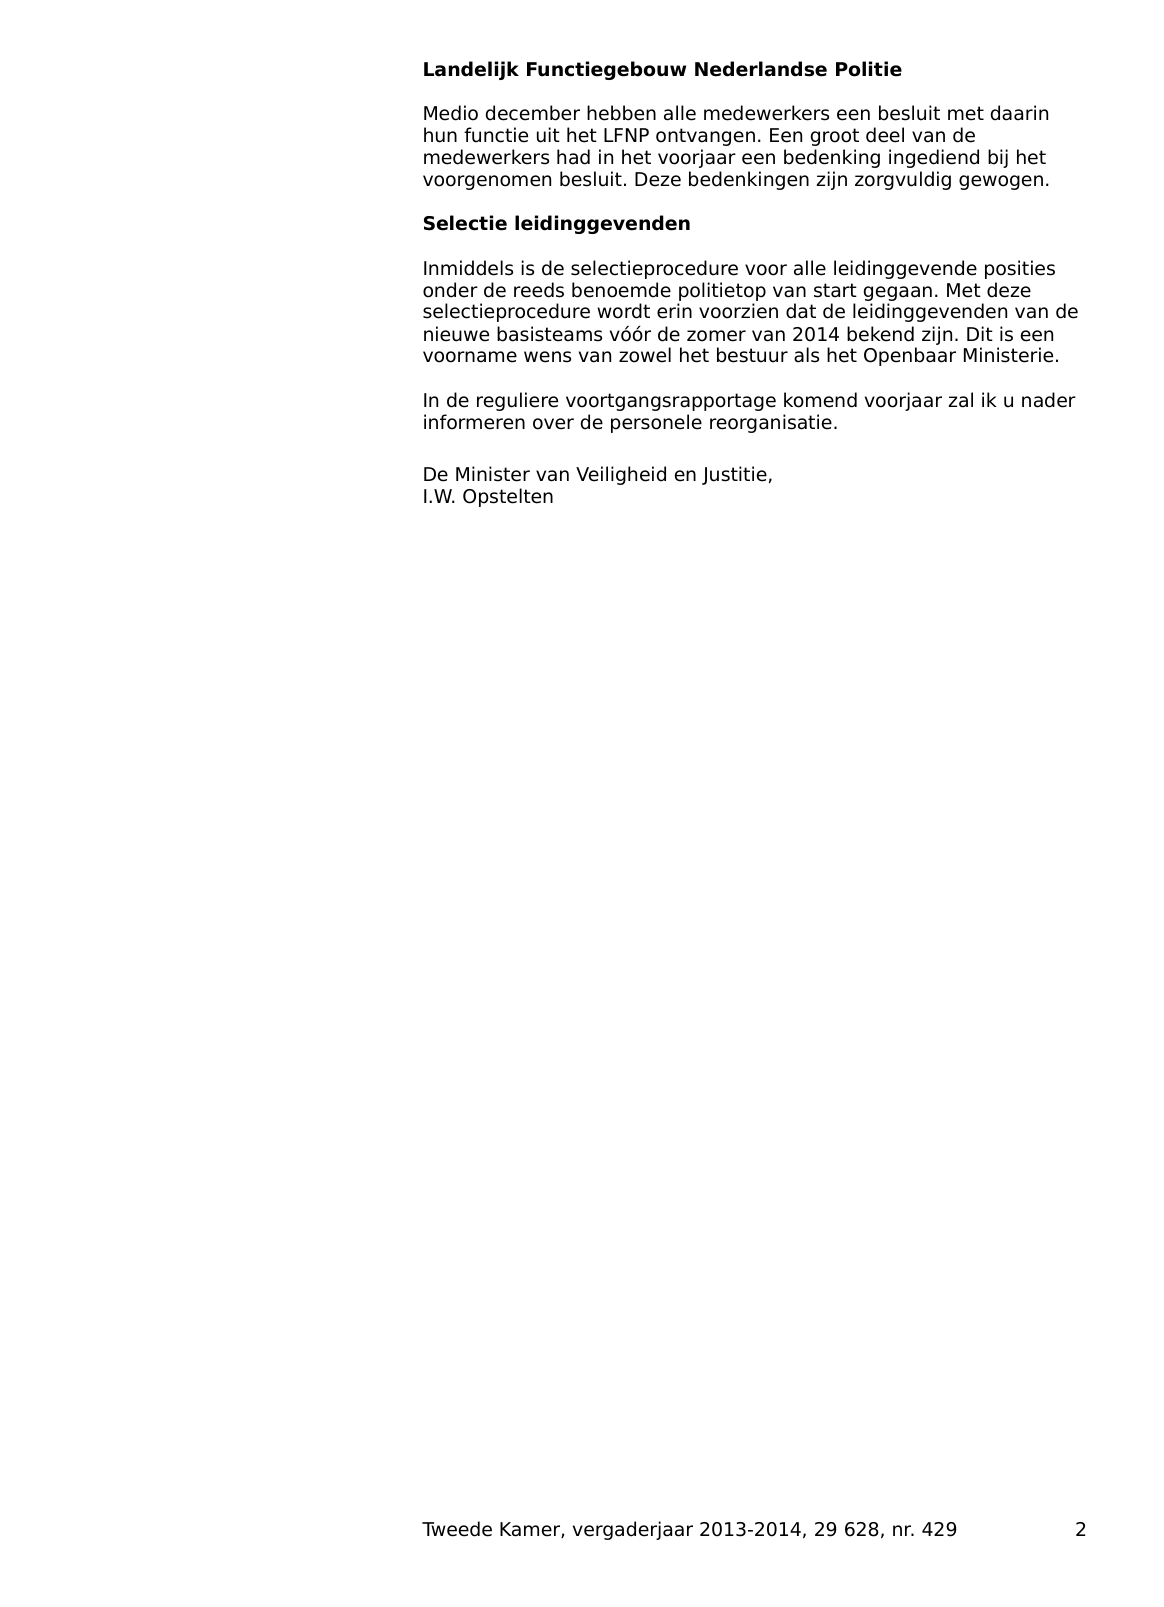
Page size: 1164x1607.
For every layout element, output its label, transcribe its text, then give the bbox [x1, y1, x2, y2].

subtitle Selectie leidinggevenden [422, 213, 1087, 235]
subtitle Landelijk Functiegebouw Nederlandse Politie [422, 59, 1087, 81]
text Medio december hebben alle medewerkers een besluit met daarin hun functie uit het LFNP ontvangen. Een groot deel van de medewerkers had in het voorjaar een bedenking ingediend bij het voorgenomen besluit. Deze bedenkingen zijn zorgvuldig gewogen. [422, 103, 1087, 191]
text In de reguliere voortgangsrapportage komend voorjaar zal ik u nader informeren over de personele reorganisatie. [422, 389, 1087, 433]
text Inmiddels is de selectieprocedure voor alle leidinggevende posities onder de reeds benoemde politietop van start gegaan. Met deze selectieprocedure wordt erin voorzien dat de leidinggevenden van de nieuwe basisteams vóór de zomer van 2014 bekend zijn. Dit is een voorname wens van zowel het bestuur als het Openbaar Ministerie. [422, 257, 1087, 367]
text De Minister van Veiligheid en Justitie, I.W. Opstelten [422, 463, 1087, 507]
